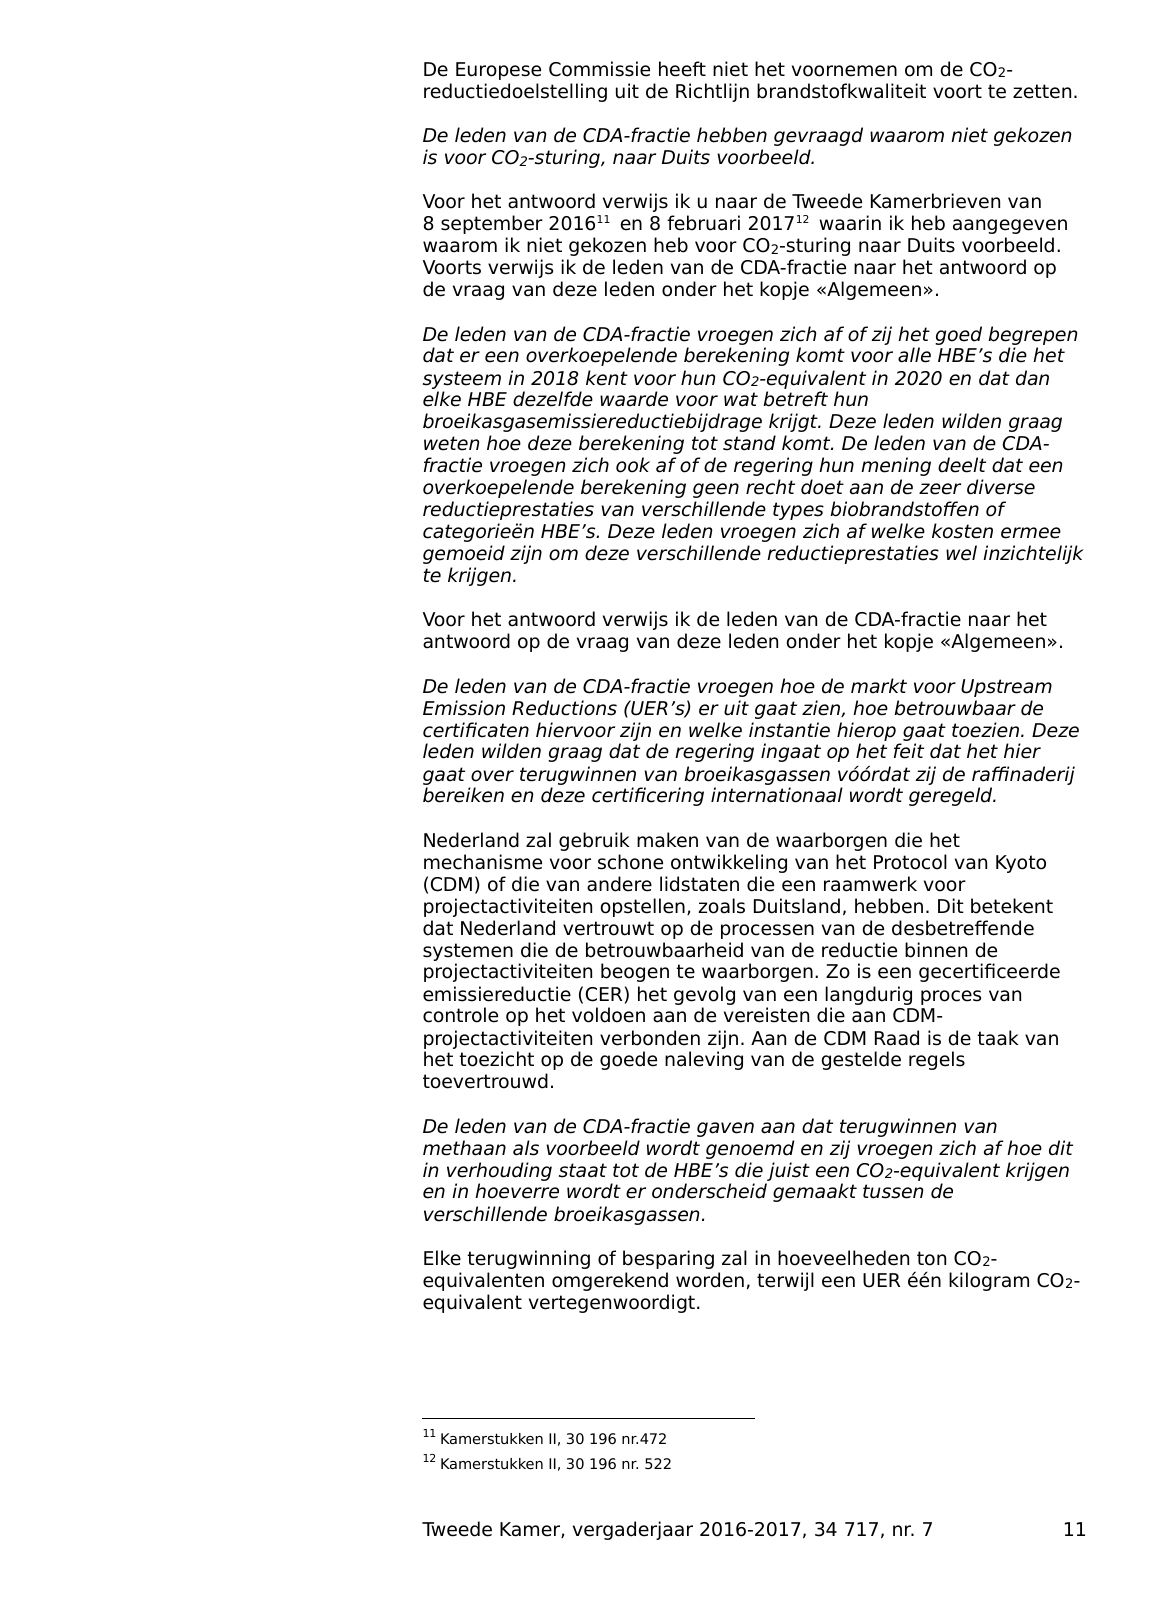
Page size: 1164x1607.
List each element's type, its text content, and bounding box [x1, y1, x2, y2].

text Elke terugwinning of besparing zal in hoeveelheden ton CO2-equivalenten omgerekend worden, terwijl een UER één kilogram CO2-equivalent vertegenwoordigt. [422, 1248, 1087, 1313]
text Voor het antwoord verwijs ik de leden van de CDA-fractie naar het antwoord op de vraag van deze leden onder het kopje «Algemeen». [422, 609, 1087, 653]
text De leden van de CDA-fractie hebben gevraagd waarom niet gekozen is voor CO2-sturing, naar Duits voorbeeld. [422, 125, 1087, 169]
text De leden van de CDA-fractie gaven aan dat terugwinnen van methaan als voorbeeld wordt genoemd en zij vroegen zich af hoe dit in verhouding staat tot de HBE’s die juist een CO2-equivalent krijgen en in hoeverre wordt er onderscheid gemaakt tussen de verschillende broeikasgassen. [422, 1116, 1087, 1225]
text Kamerstukken II, 30 196 nr.472 [422, 1427, 1087, 1449]
text De leden van de CDA-fractie vroegen hoe de markt voor Upstream Emission Reductions (UER’s) er uit gaat zien, hoe betrouwbaar de certificaten hiervoor zijn en welke instantie hierop gaat toezien. Deze leden wilden graag dat de regering ingaat op het feit dat het hier gaat over terugwinnen van broeikasgassen vóórdat zij de raffinaderij bereiken en deze certificering internationaal wordt geregeld. [422, 676, 1087, 807]
text Voor het antwoord verwijs ik u naar de Tweede Kamerbrieven van 8 september 2016 en 8 februari 2017 waarin ik heb aangegeven waarom ik niet gekozen heb voor CO2-sturing naar Duits voorbeeld. Voorts verwijs ik de leden van de CDA-fractie naar het antwoord op de vraag van deze leden onder het kopje «Algemeen». [422, 191, 1087, 301]
text Nederland zal gebruik maken van de waarborgen die het mechanisme voor schone ontwikkeling van het Protocol van Kyoto (CDM) of die van andere lidstaten die een raamwerk voor projectactiviteiten opstellen, zoals Duitsland, hebben. Dit betekent dat Nederland vertrouwt op de processen van de desbetreffende systemen die de betrouwbaarheid van de reductie binnen de projectactiviteiten beogen te waarborgen. Zo is een gecertificeerde emissiereductie (CER) het gevolg van een langdurig proces van controle op het voldoen aan de vereisten die aan CDM-projectactiviteiten verbonden zijn. Aan de CDM Raad is de taak van het toezicht op de goede naleving van de gestelde regels toevertrouwd. [422, 829, 1087, 1093]
text De leden van de CDA-fractie vroegen zich af of zij het goed begrepen dat er een overkoepelende berekening komt voor alle HBE’s die het systeem in 2018 kent voor hun CO2-equivalent in 2020 en dat dan elke HBE dezelfde waarde voor wat betreft hun broeikasgasemissiereductiebijdrage krijgt. Deze leden wilden graag weten hoe deze berekening tot stand komt. De leden van de CDA-fractie vroegen zich ook af of de regering hun mening deelt dat een overkoepelende berekening geen recht doet aan de zeer diverse reductieprestaties van verschillende types biobrandstoffen of categorieën HBE’s. Deze leden vroegen zich af welke kosten ermee gemoeid zijn om deze verschillende reductieprestaties wel inzichtelijk te krijgen. [422, 323, 1087, 587]
text De Europese Commissie heeft niet het voornemen om de CO2-reductiedoelstelling uit de Richtlijn brandstofkwaliteit voort te zetten. [422, 59, 1087, 103]
text Kamerstukken II, 30 196 nr. 522 [422, 1452, 1087, 1474]
